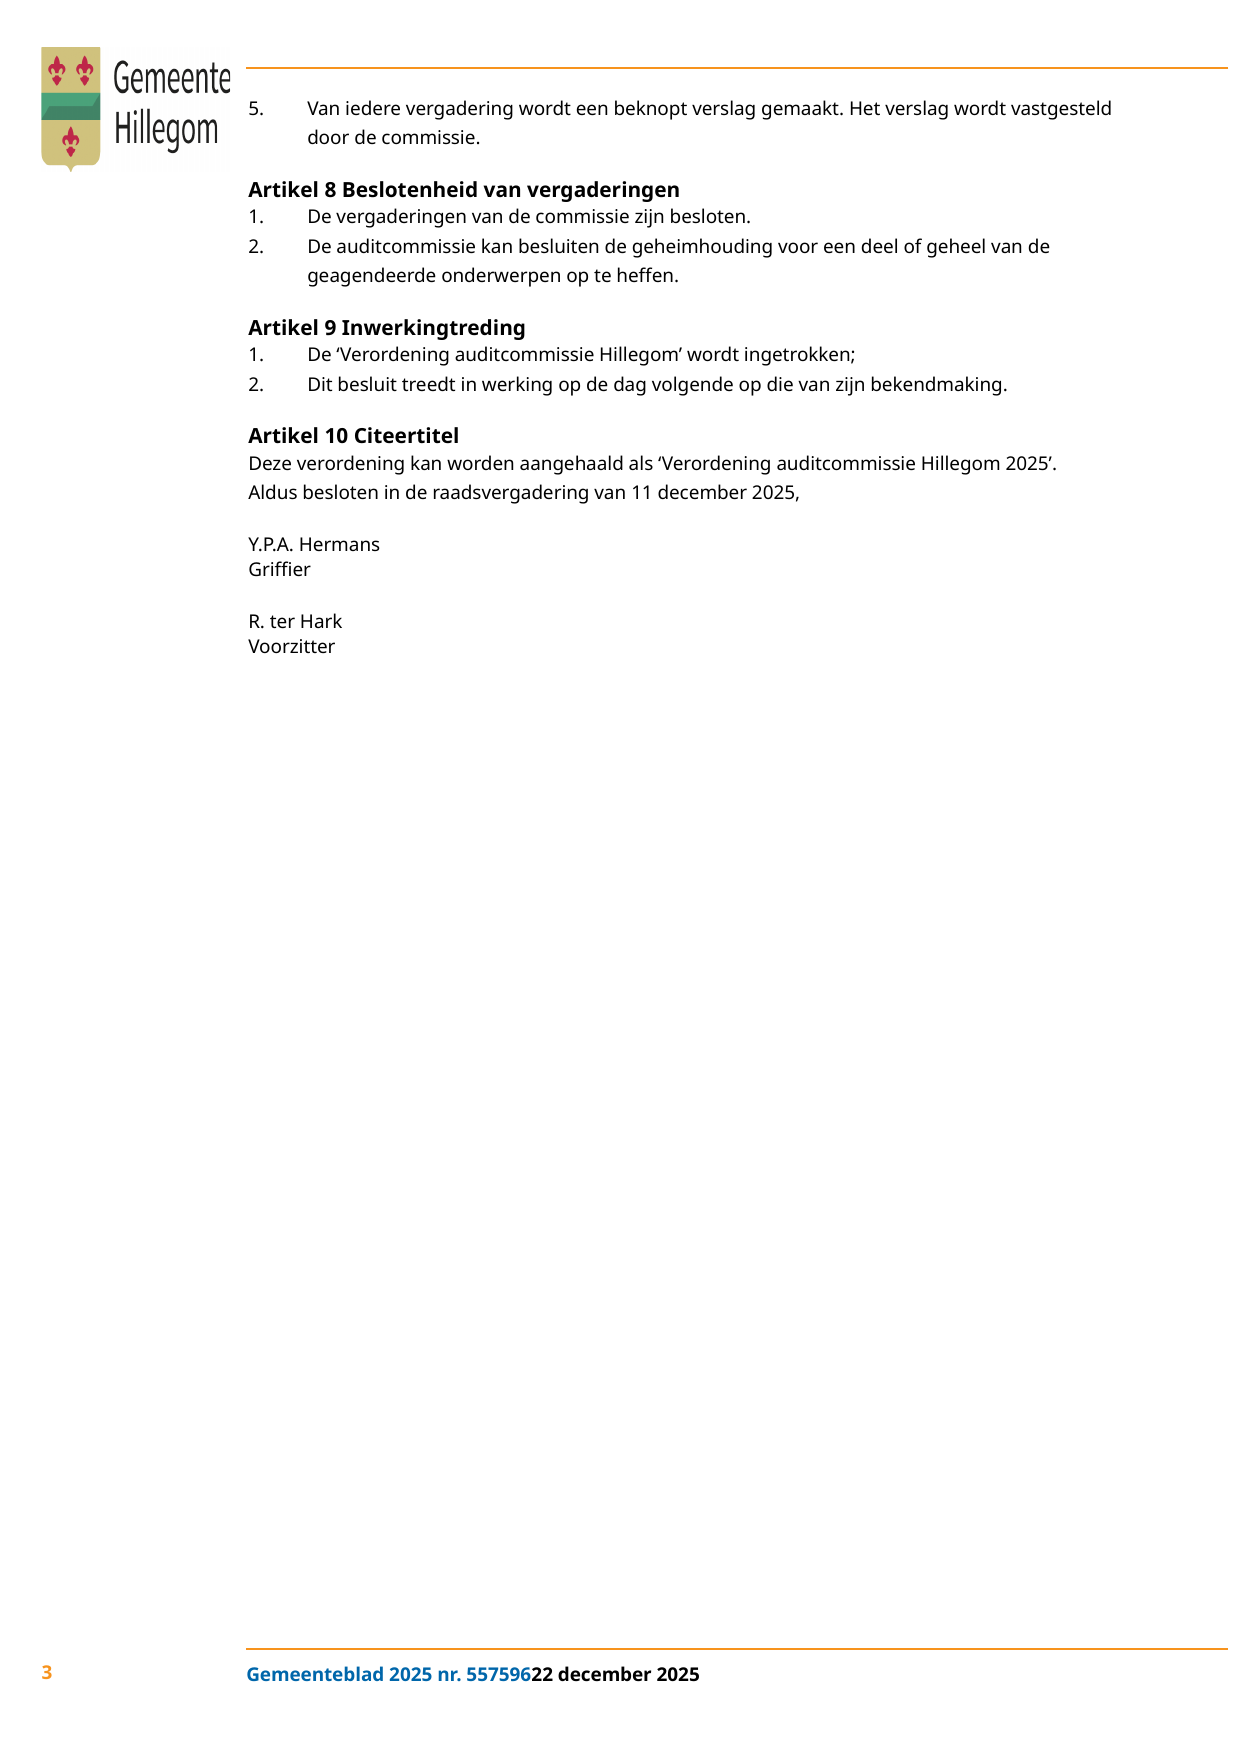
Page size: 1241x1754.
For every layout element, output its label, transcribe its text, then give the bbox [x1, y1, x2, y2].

text Artikel 10 Citeertitel [248, 421, 1152, 450]
list De ‘Verordening auditcommissie Hillegom’ wordt ingetrokken; [248, 341, 1152, 367]
text Aldus besloten in de raadsvergadering van 11 december 2025, [248, 479, 1152, 505]
text R. ter Hark [248, 608, 1152, 634]
text Artikel 8 Beslotenheid van vergaderingen [248, 175, 1152, 203]
picture [41, 47, 231, 172]
list De vergaderingen van de commissie zijn besloten. [248, 203, 1152, 229]
list Dit besluit treedt in werking op de dag volgende op die van zijn bekendmaking. [248, 371, 1152, 397]
list Van iedere vergadering wordt een beknopt verslag gemaakt. Het verslag wordt vastgesteld door de commissie. [248, 95, 1152, 150]
text Griffier [248, 556, 1152, 582]
text Y.P.A. Hermans [248, 531, 1152, 556]
text Voorzitter [248, 634, 1152, 659]
list De auditcommissie kan besluiten de geheimhouding voor een deel of geheel van de geagendeerde onderwerpen op te heffen. [248, 233, 1152, 288]
text Artikel 9 Inwerkingtreding [248, 313, 1152, 341]
text Deze verordening kan worden aangehaald als ‘Verordening auditcommissie Hillegom 2025’. [248, 450, 1152, 475]
